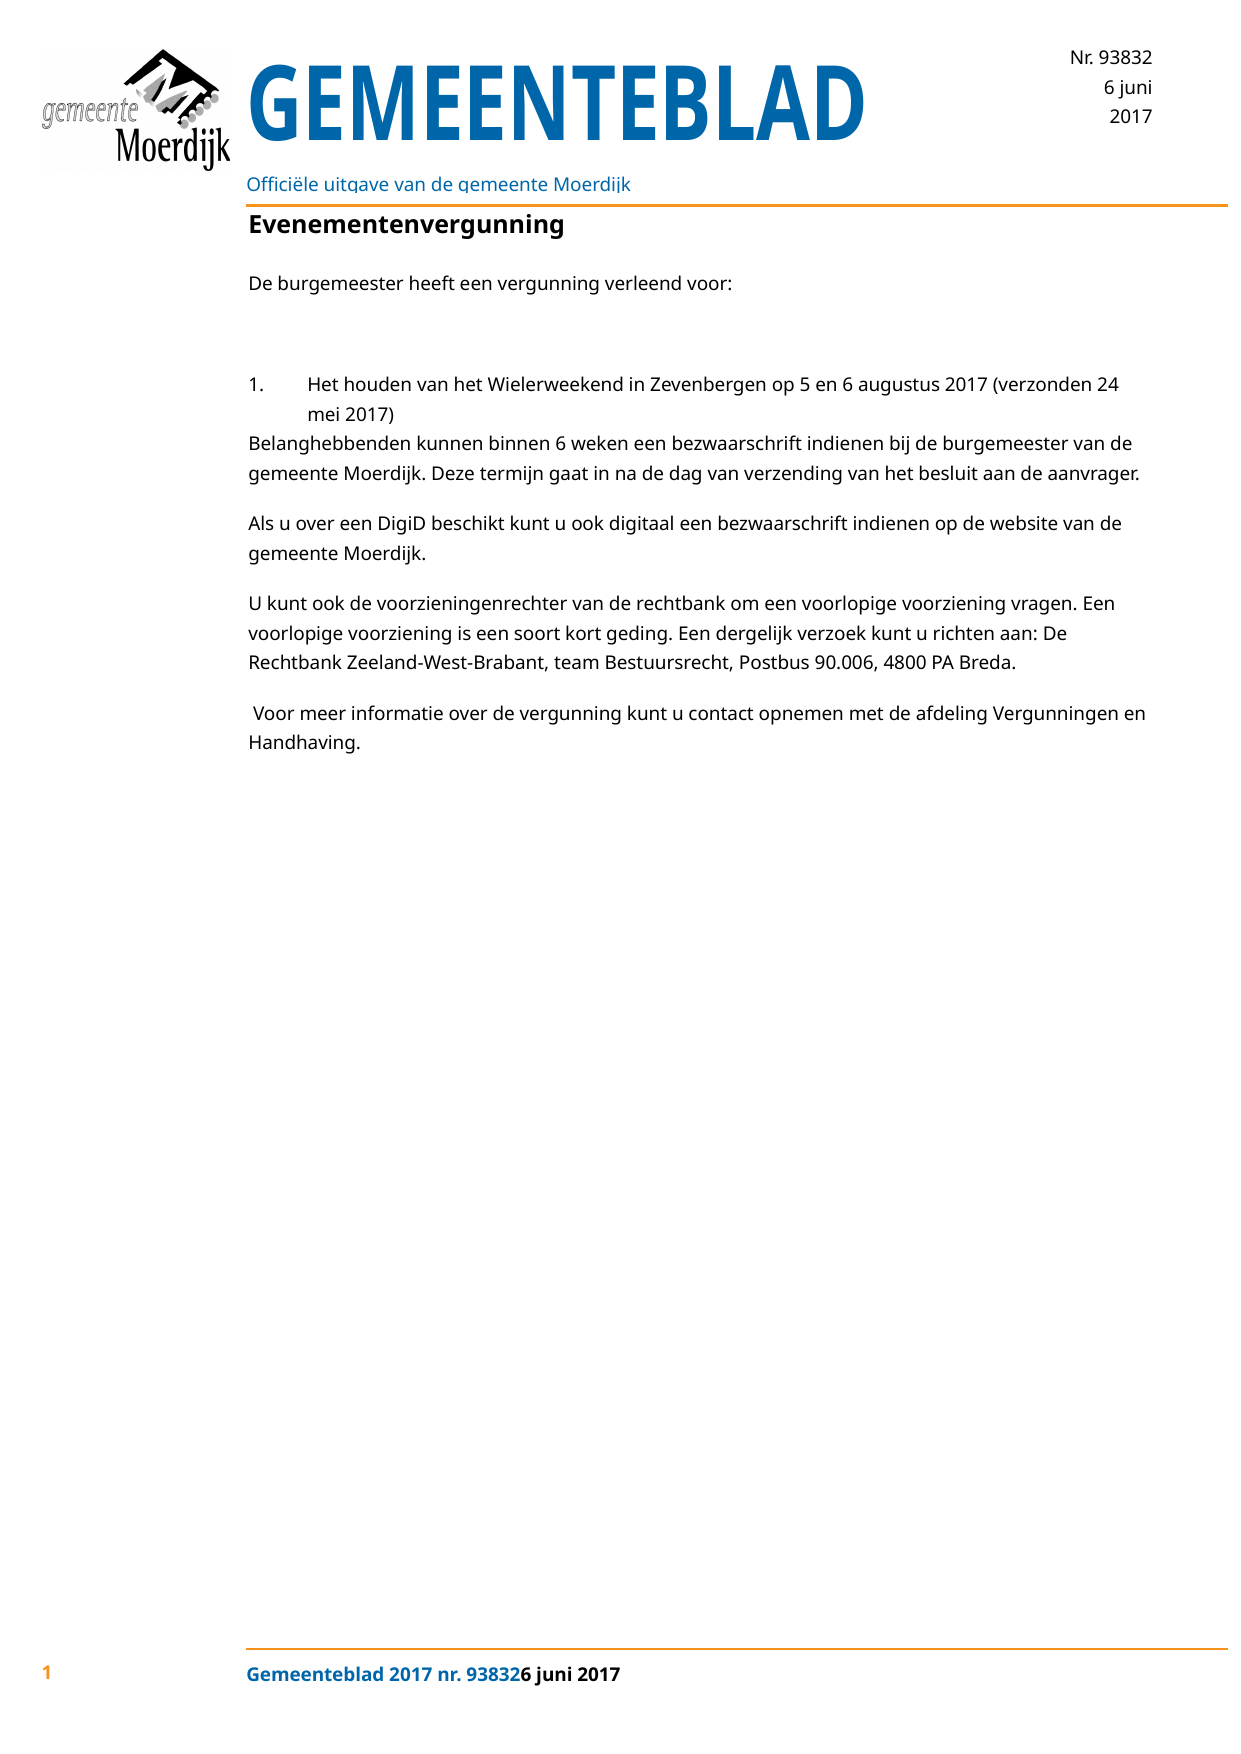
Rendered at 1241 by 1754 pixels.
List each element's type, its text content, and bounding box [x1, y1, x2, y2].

picture [41, 47, 231, 172]
list Het houden van het Wielerweekend in Zevenbergen op 5 en 6 augustus 2017 (verzonden 24 mei 2017) [248, 371, 1152, 426]
text Evenementenvergunning [248, 207, 1152, 241]
text Voor meer informatie over de vergunning kunt u contact opnemen met de afdeling Vergunningen en Handhaving. [248, 700, 1152, 755]
text U kunt ook de voorzieningenrechter van de rechtbank om een voorlopige voorziening vragen. Een voorlopige voorziening is een soort kort geding. Een dergelijk verzoek kunt u richten aan: De Rechtbank Zeeland-West-Brabant, team Bestuursrecht, Postbus 90.006, 4800 PA Breda. [248, 590, 1152, 675]
text Als u over een DigiD beschikt kunt u ook digitaal een bezwaarschrift indienen op de website van de gemeente Moerdijk. [248, 510, 1152, 566]
text Belanghebbenden kunnen binnen 6 weken een bezwaarschrift indienen bij de burgemeester van de gemeente Moerdijk. Deze termijn gaat in na de dag van verzending van het besluit aan de aanvrager. [248, 430, 1152, 486]
text De burgemeester heeft een ­vergunning verleend voor: [248, 270, 1152, 296]
